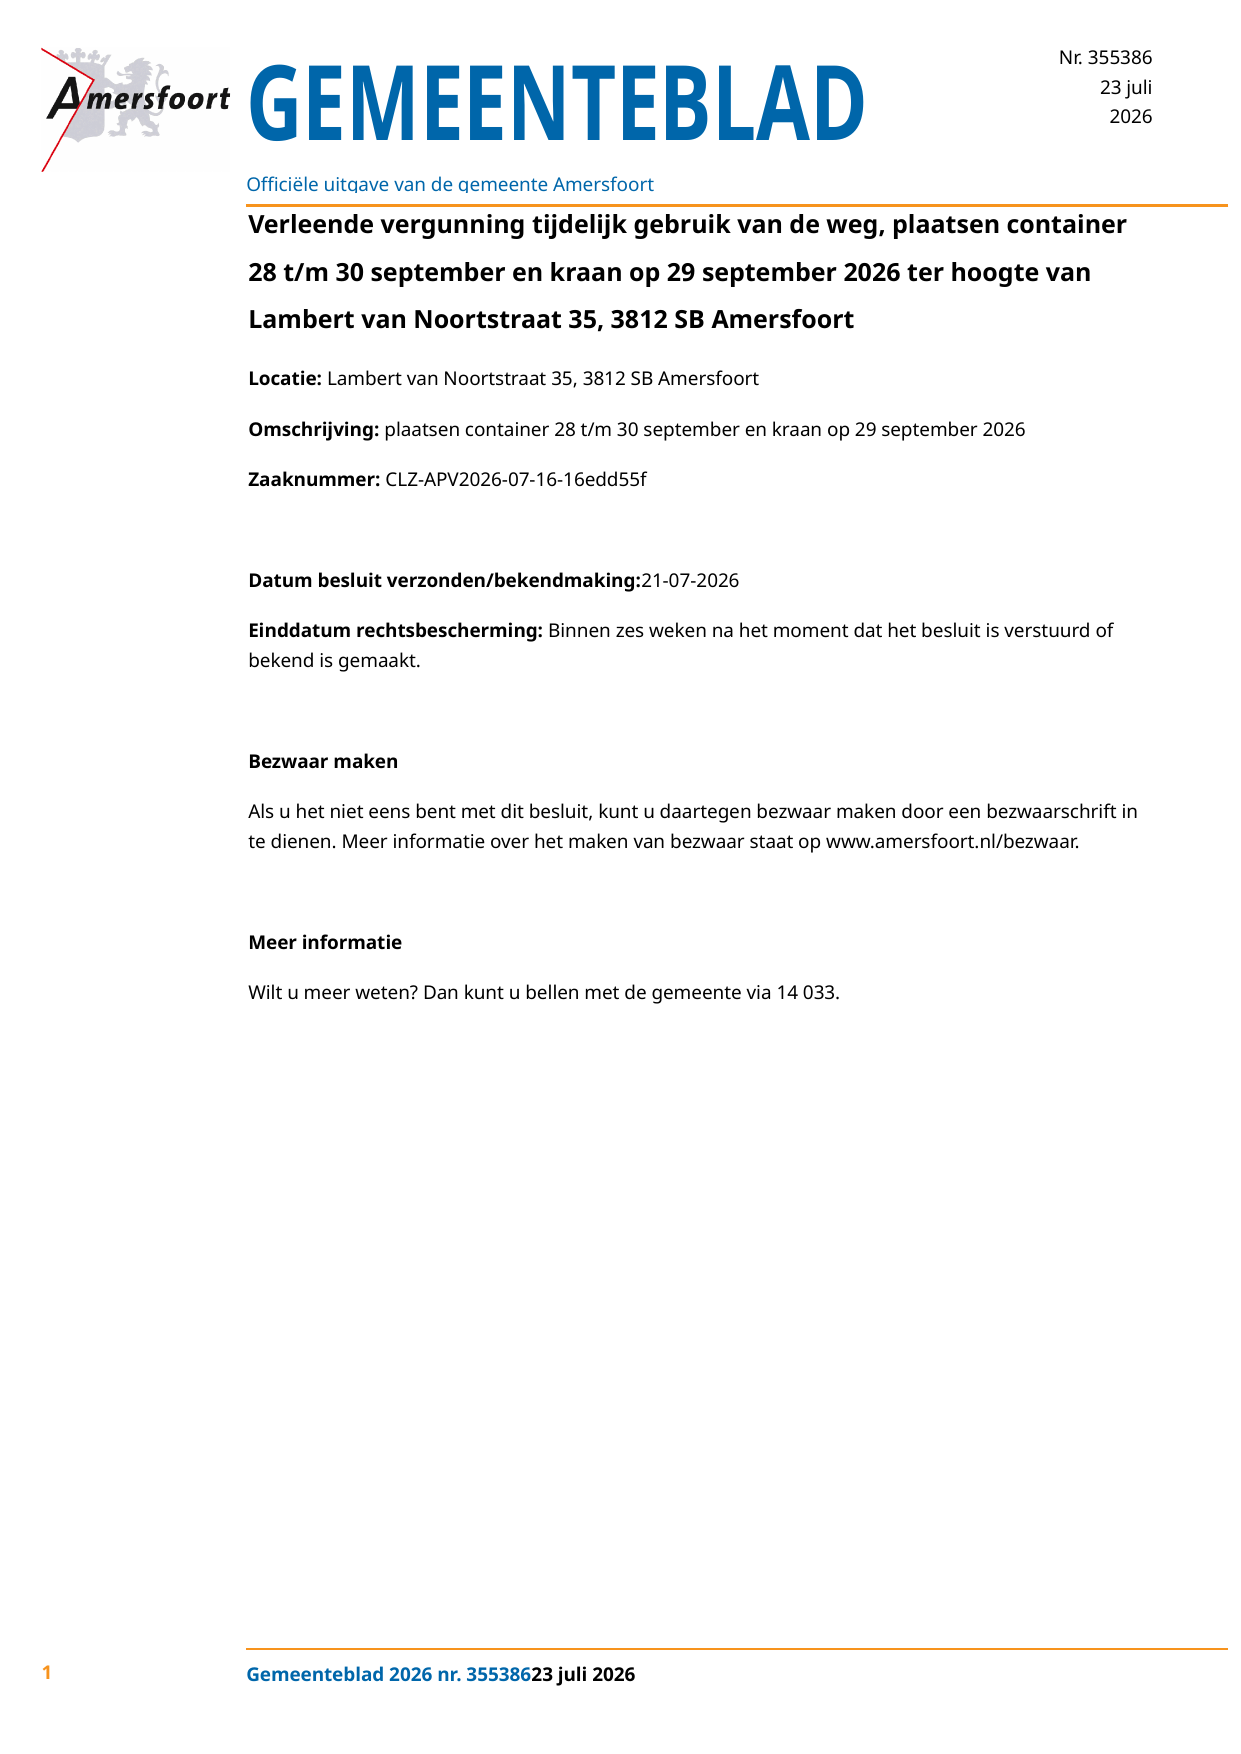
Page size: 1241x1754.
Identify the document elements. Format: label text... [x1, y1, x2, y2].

text Zaaknummer: CLZ-APV2026-07-16-16edd55f [248, 466, 1152, 492]
text Als u het niet eens bent met dit besluit, kunt u daartegen bezwaar maken door een bezwaarschrift in te dienen. Meer informatie over het maken van bezwaar staat op www.amersfoort.nl/bezwaar. [248, 798, 1152, 854]
text Locatie: Lambert van Noortstraat 35, 3812 SB Amersfoort [248, 366, 1152, 391]
text Bezwaar maken [248, 748, 1152, 774]
text Omschrijving: plaatsen container 28 t/m 30 september en kraan op 29 september 2026 [248, 416, 1152, 442]
text Meer informatie [248, 929, 1152, 954]
text Einddatum rechtsbescherming: Binnen zes weken na het moment dat het besluit is verstuurd of bekend is gemaakt. [248, 618, 1152, 673]
picture [41, 47, 231, 172]
text Verleende vergunning tijdelijk gebruik van de weg, plaatsen container 28 t/m 30 september en kraan op 29 september 2026 ter hoogte van Lambert van Noortstraat 35, 3812 SB Amersfoort [248, 207, 1152, 336]
text Datum besluit verzonden/bekendmaking:21-07-2026 [248, 567, 1152, 593]
text Wilt u meer weten? Dan kunt u bellen met de gemeente via 14 033. [248, 979, 1152, 1005]
